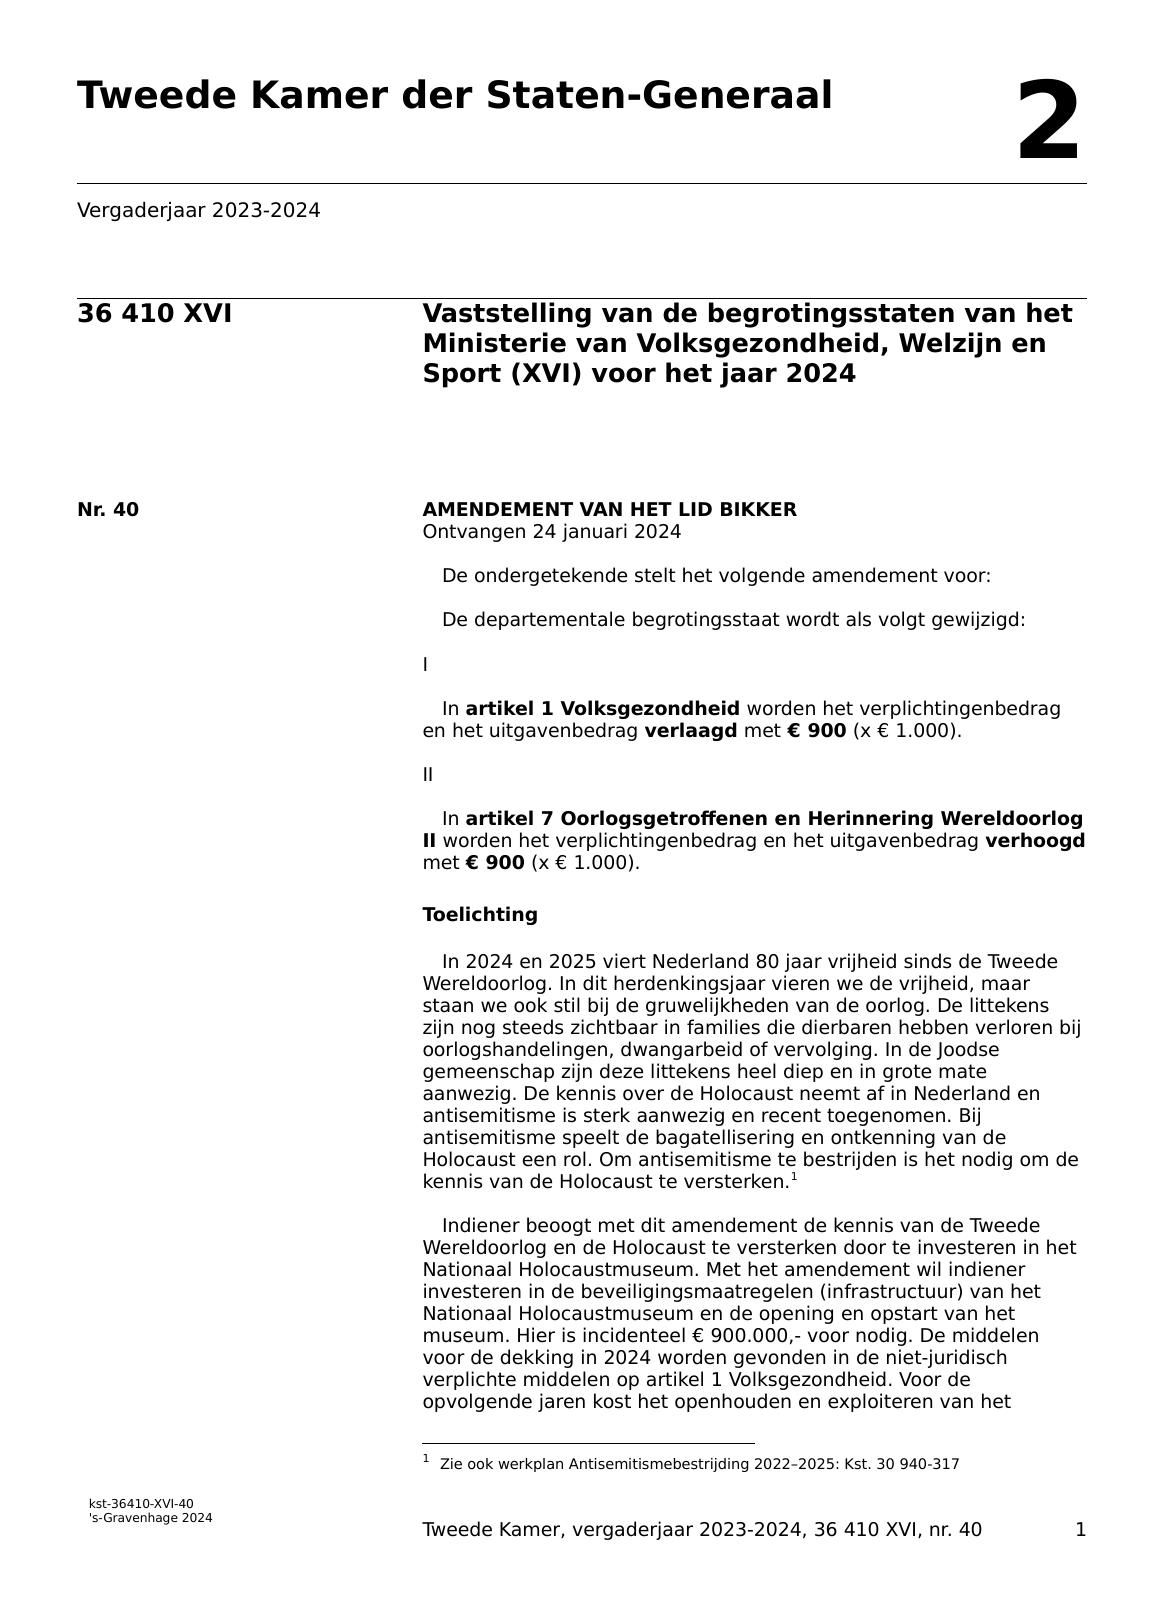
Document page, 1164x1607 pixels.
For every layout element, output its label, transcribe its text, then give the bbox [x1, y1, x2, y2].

text kst-36410-XVI-40 [88, 1497, 323, 1511]
text Indiener beoogt met dit amendement de kennis van de Tweede Wereldoorlog en de Holocaust te versterken door te investeren in het Nationaal Holocaustmuseum. Met het amendement wil indiener investeren in de beveiligingsmaatregelen (infrastructuur) van het Nationaal Holocaustmuseum en de opening en opstart van het museum. Hier is incidenteel € 900.000,- voor nodig. De middelen voor de dekking in 2024 worden gevonden in de niet-juridisch verplichte middelen op artikel 1 Volksgezondheid. Voor de opvolgende jaren kost het openhouden en exploiteren van het [422, 1215, 1087, 1413]
text De ondergetekende stelt het volgende amendement voor: [422, 565, 1087, 587]
subtitle Toelichting [422, 904, 1087, 926]
subtitle Nr. 40 AMENDEMENT VAN HET LID BIKKER [77, 499, 1087, 521]
text Zie ook werkplan Antisemitismebestrijding 2022–2025: Kst. 30 940-317 [422, 1452, 1087, 1474]
text Ontvangen 24 januari 2024 [422, 521, 1087, 543]
text II [422, 764, 1087, 786]
text In 2024 en 2025 viert Nederland 80 jaar vrijheid sinds de Tweede Wereldoorlog. In dit herdenkingsjaar vieren we de vrijheid, maar staan we ook stil bij de gruwelijkheden van de oorlog. De littekens zijn nog steeds zichtbaar in families die dierbaren hebben verloren bij oorlogshandelingen, dwangarbeid of vervolging. In de Joodse gemeenschap zijn deze littekens heel diep en in grote mate aanwezig. De kennis over de Holocaust neemt af in Nederland en antisemitisme is sterk aanwezig en recent toegenomen. Bij antisemitisme speelt de bagatellisering en ontkenning van de Holocaust een rol. Om antisemitisme te bestrijden is het nodig om de kennis van de Holocaust te versterken. [422, 951, 1087, 1193]
text I [422, 653, 1087, 676]
subtitle 36 410 XVI Vaststelling van de begrotingsstaten van het Ministerie van Volksgezondheid, Welzijn en Sport (XVI) voor het jaar 2024 [77, 299, 1087, 388]
text In artikel 1 Volksgezondheid worden het verplichtingenbedrag en het uitgavenbedrag verlaagd met € 900 (x € 1.000). [422, 698, 1087, 742]
table_cell Vergaderjaar 2023-2024 [77, 184, 1087, 298]
table_header Tweede Kamer der Staten-Generaal [77, 59, 886, 183]
text In artikel 7 Oorlogsgetroffenen en Herinnering Wereldoorlog II worden het verplichtingenbedrag en het uitgavenbedrag verhoogd met € 900 (x € 1.000). [422, 808, 1087, 874]
table_header 2 [886, 59, 1087, 183]
text 's-Gravenhage 2024 [88, 1511, 323, 1525]
text De departementale begrotingsstaat wordt als volgt gewijzigd: [422, 609, 1087, 631]
